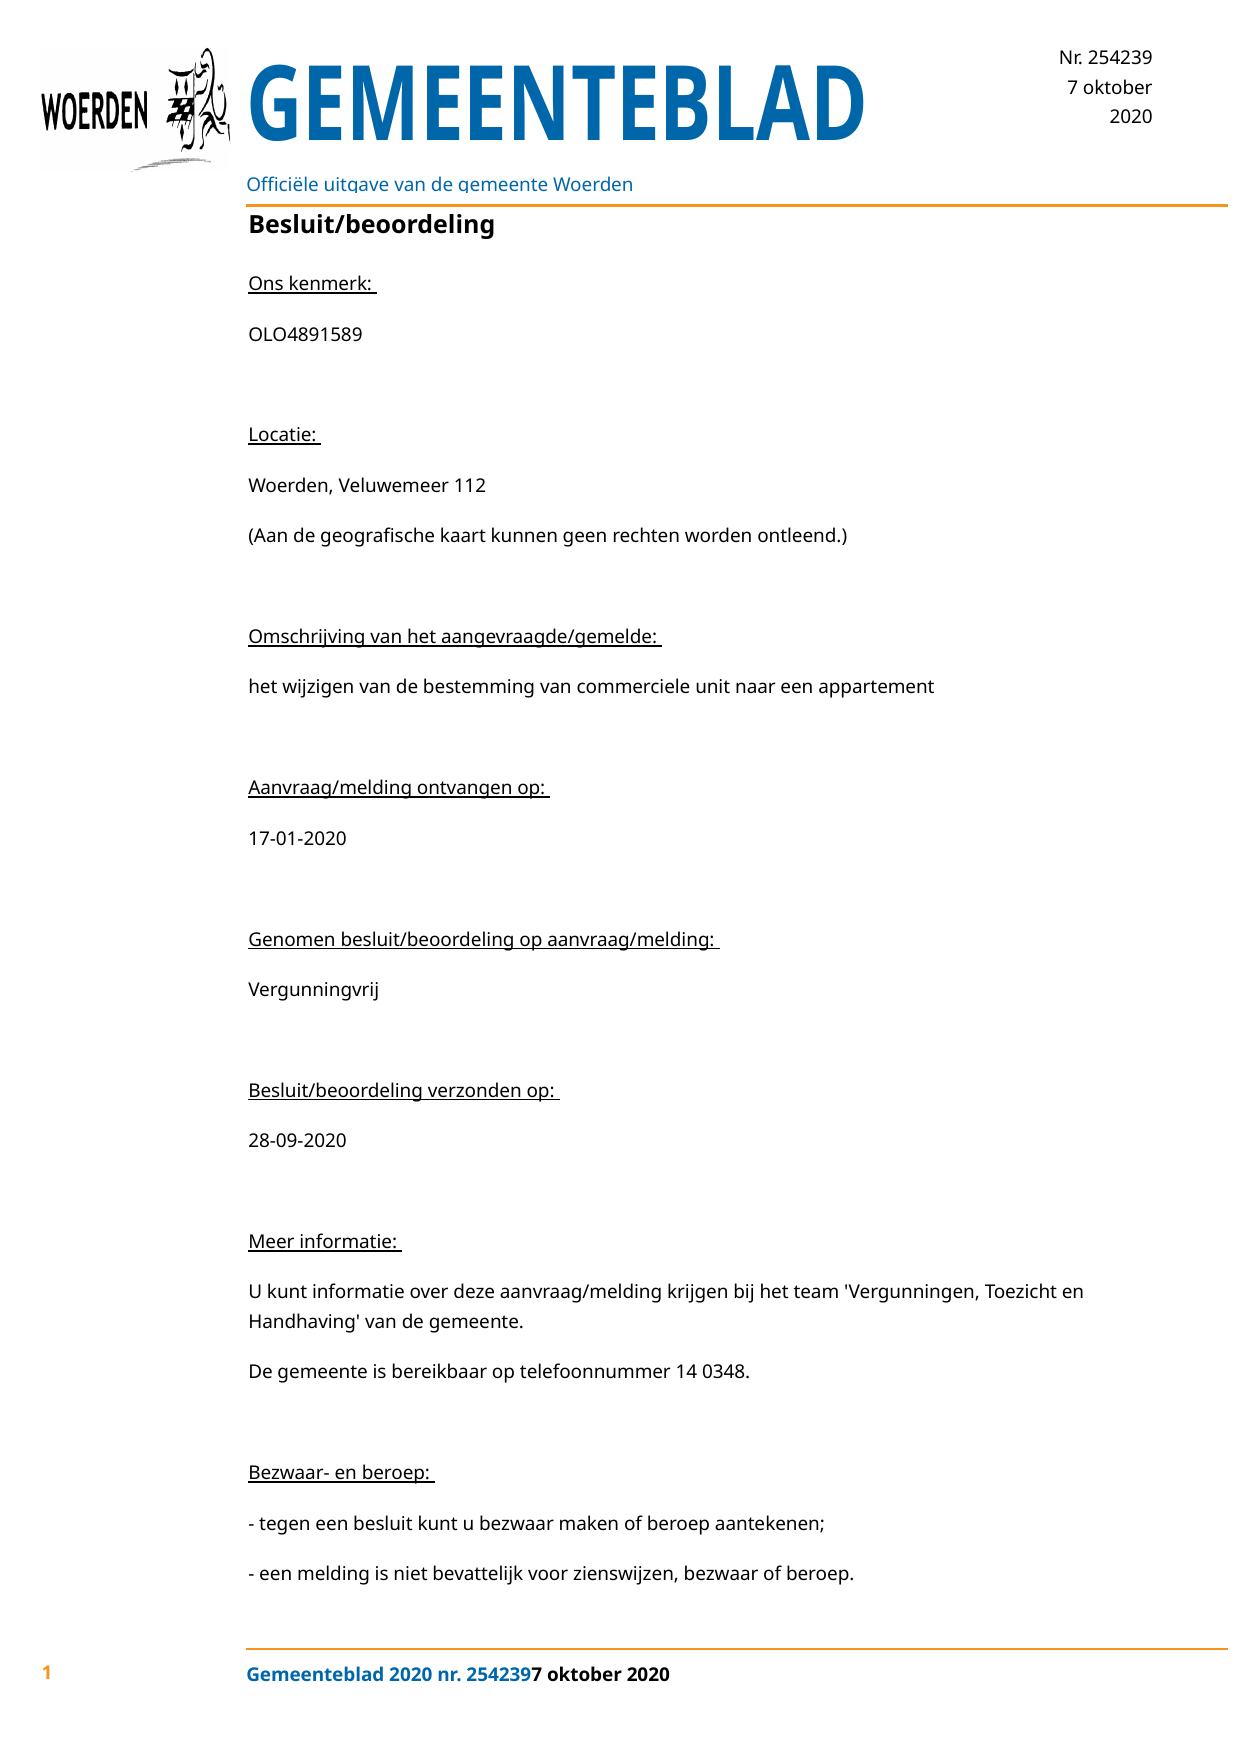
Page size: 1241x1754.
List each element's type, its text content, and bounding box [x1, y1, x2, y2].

text Aanvraag/melding ontvangen op: [248, 774, 1152, 800]
text Omschrijving van het aangevraagde/gemelde: [248, 623, 1152, 649]
text U kunt informatie over deze aanvraag/melding krijgen bij het team 'Vergunningen, Toezicht en Handhaving' van de gemeente. [248, 1279, 1152, 1334]
text Besluit/beoordeling [248, 207, 1152, 241]
text Genomen besluit/beoordeling op aanvraag/melding: [248, 926, 1152, 951]
text 17-01-2020 [248, 825, 1152, 851]
text het wijzigen van de bestemming van commerciele unit naar een appartement [248, 674, 1152, 699]
text Locatie: [248, 422, 1152, 447]
text Meer informatie: [248, 1228, 1152, 1254]
text Besluit/beoordeling verzonden op: [248, 1077, 1152, 1103]
text - tegen een besluit kunt u bezwaar maken of beroep aantekenen; [248, 1510, 1152, 1536]
text Vergunningvrij [248, 976, 1152, 1002]
text 28-09-2020 [248, 1127, 1152, 1153]
text Woerden, Veluwemeer 112 [248, 472, 1152, 498]
text (Aan de geografische kaart kunnen geen rechten worden ontleend.) [248, 522, 1152, 548]
text Bezwaar- en beroep: [248, 1459, 1152, 1485]
text De gemeente is bereikbaar op telefoonnummer 14 0348. [248, 1359, 1152, 1384]
text OLO4891589 [248, 321, 1152, 346]
picture [41, 47, 231, 172]
text Ons kenmerk: [248, 270, 1152, 296]
text - een melding is niet bevattelijk voor zienswijzen, bezwaar of beroep. [248, 1560, 1152, 1586]
